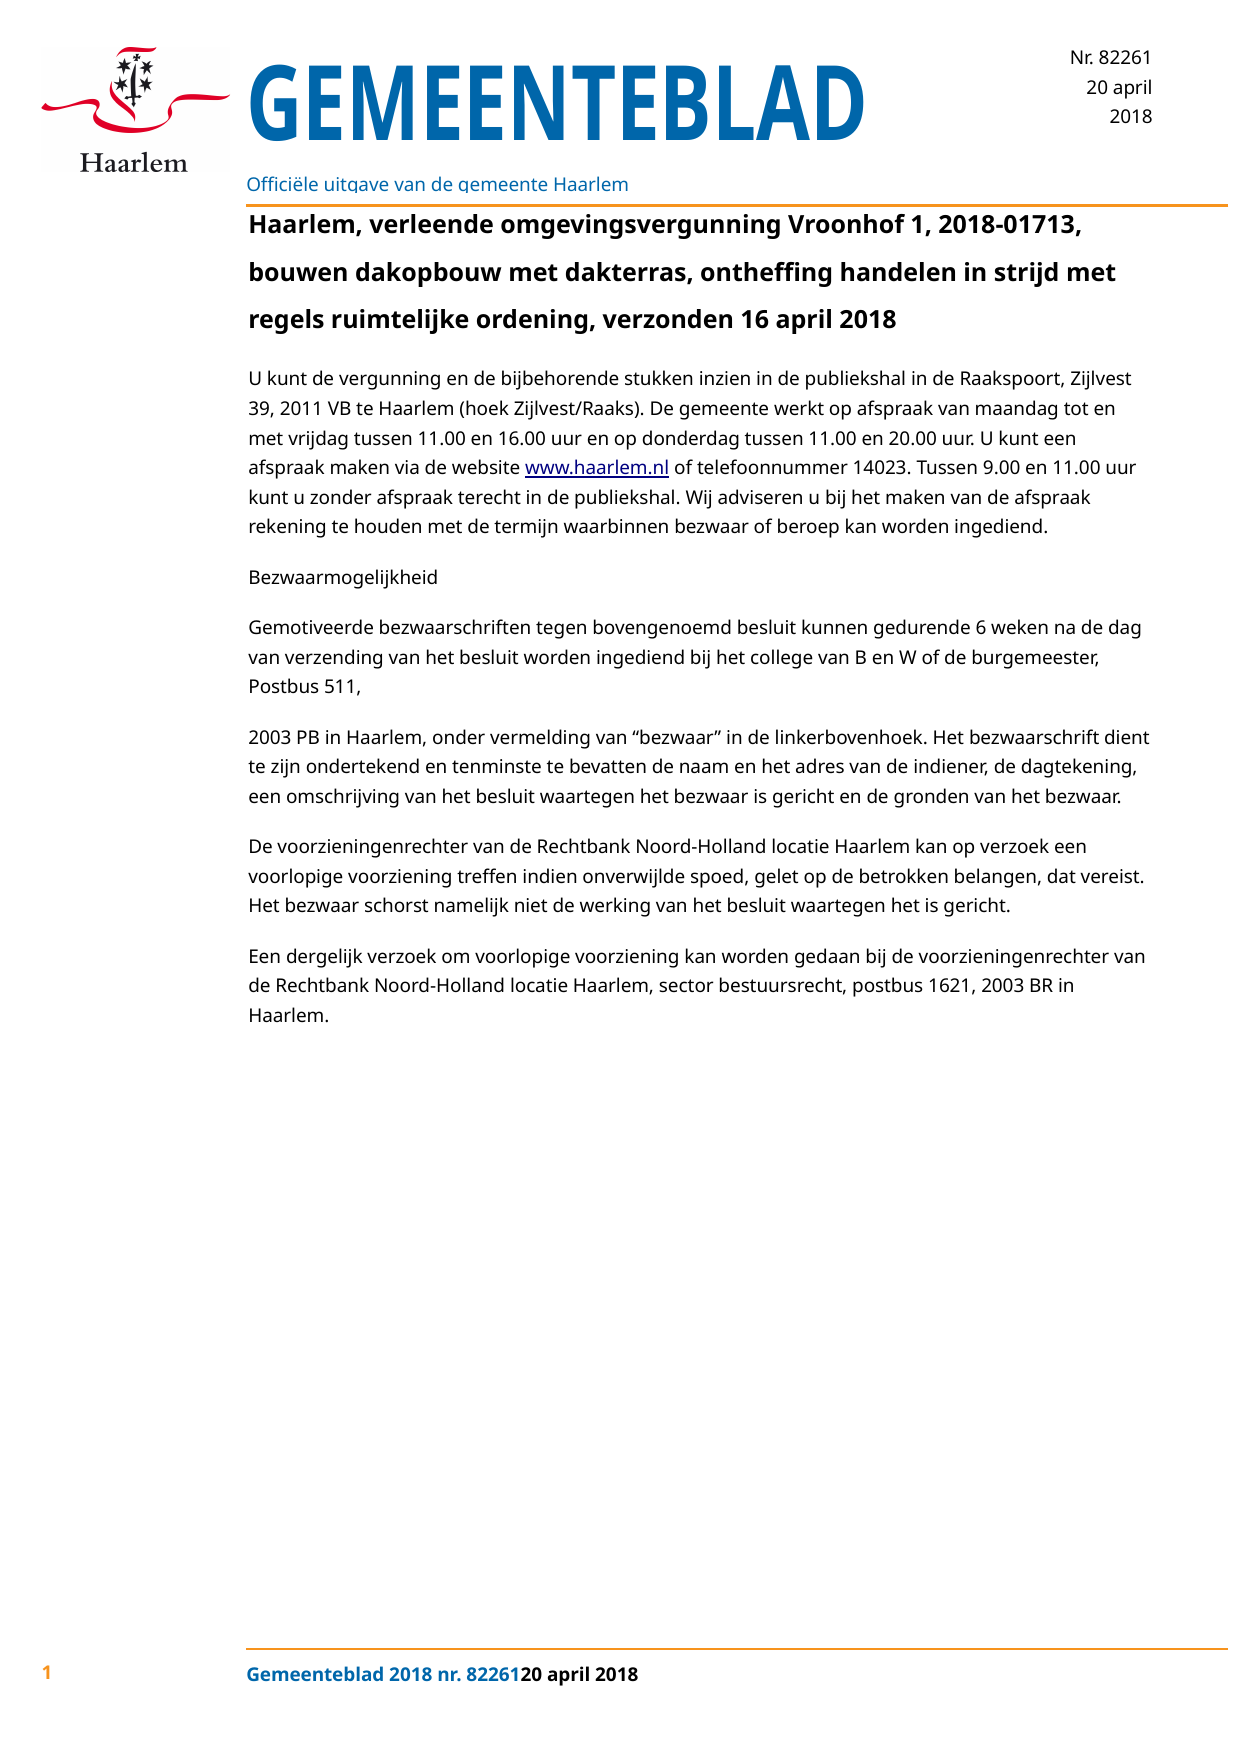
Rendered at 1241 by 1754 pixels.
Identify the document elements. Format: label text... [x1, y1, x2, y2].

text Een dergelijk verzoek om voorlopige voorziening kan worden gedaan bij de voorzieningenrechter van de Rechtbank Noord-Holland locatie Haarlem, sector bestuursrecht, postbus 1621, 2003 BR in Haarlem. [248, 943, 1152, 1028]
text U kunt de vergunning en de bijbehorende stukken inzien in de publiekshal in de Raakspoort, Zijlvest 39, 2011 VB te Haarlem (hoek Zijlvest/Raaks). De gemeente werkt op afspraak van maandag tot en met vrijdag tussen 11.00 en 16.00 uur en op donderdag tussen 11.00 en 20.00 uur. U kunt een afspraak maken via de website www.haarlem.nl of telefoonnummer 14023. Tussen 9.00 en 11.00 uur kunt u zonder afspraak terecht in de publiekshal. Wij adviseren u bij het maken van de afspraak rekening te houden met de termijn waarbinnen bezwaar of beroep kan worden ingediend. [248, 366, 1152, 539]
text Gemotiveerde bezwaarschriften tegen bovengenoemd besluit kunnen gedurende 6 weken na de dag van verzending van het besluit worden ingediend bij het college van B en W of de burgemeester, Postbus 511, [248, 614, 1152, 699]
text De voorzieningenrechter van de Rechtbank Noord-Holland locatie Haarlem kan op verzoek een voorlopige voorziening treffen indien onverwijlde spoed, gelet op de betrokken belangen, dat vereist. Het bezwaar schorst namelijk niet de werking van het besluit waartegen het is gericht. [248, 833, 1152, 918]
text Haarlem, verleende omgevingsvergunning Vroonhof 1, 2018-01713, bouwen dakopbouw met dakterras, ontheffing handelen in strijd met regels ruimtelijke ordening, verzonden 16 april 2018 [248, 207, 1152, 336]
picture [41, 47, 231, 172]
text Bezwaarmogelijkheid [248, 564, 1152, 589]
text 2003 PB in Haarlem, onder vermelding van “bezwaar” in de linkerbovenhoek. Het bezwaarschrift dient te zijn ondertekend en tenminste te bevatten de naam en het adres van de indiener, de dagtekening, een omschrijving van het besluit waartegen het bezwaar is gericht en de gronden van het bezwaar. [248, 724, 1152, 809]
